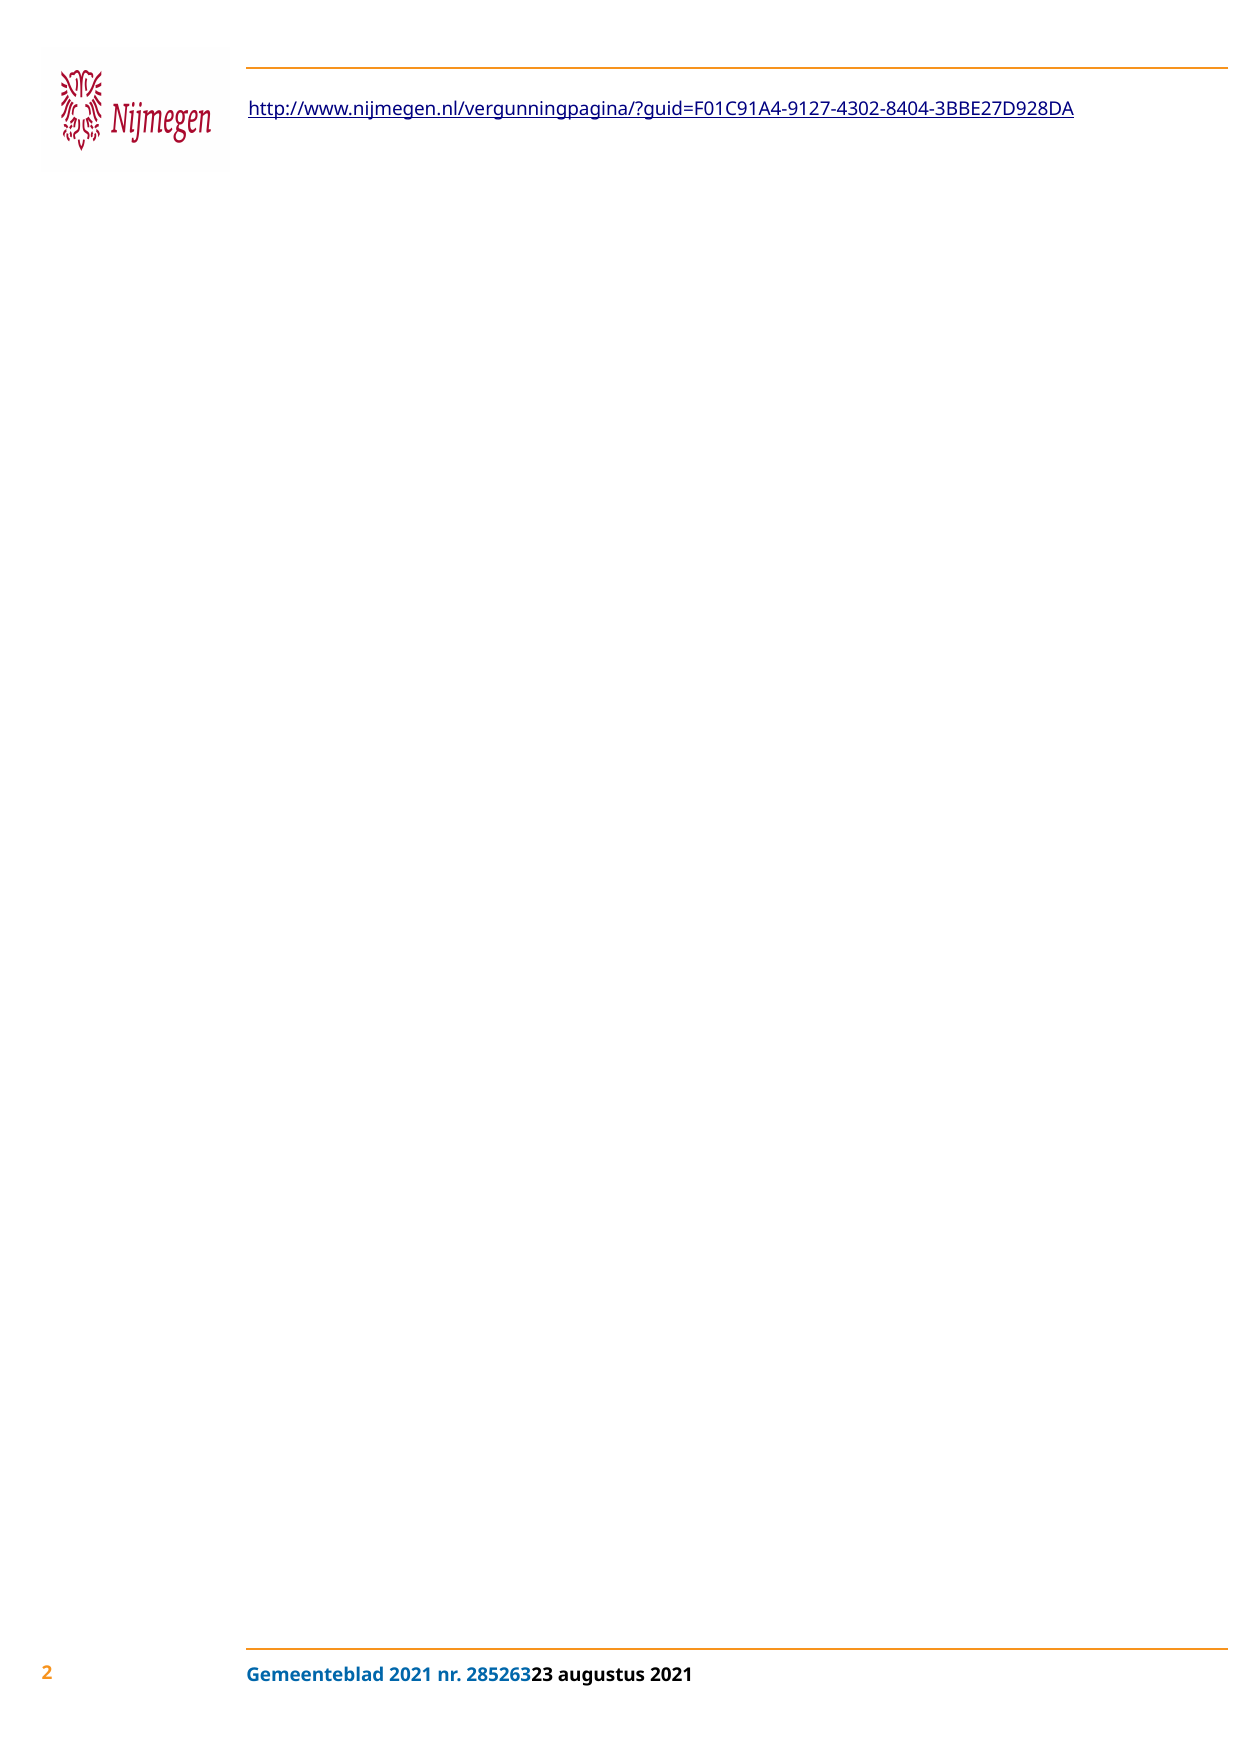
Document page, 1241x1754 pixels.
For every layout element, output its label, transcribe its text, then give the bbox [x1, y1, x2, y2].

picture [41, 47, 231, 172]
text http://www.nijmegen.nl/vergunningpagina/?guid=F01C91A4-9127-4302-8404-3BBE27D928DA [248, 95, 1152, 121]
